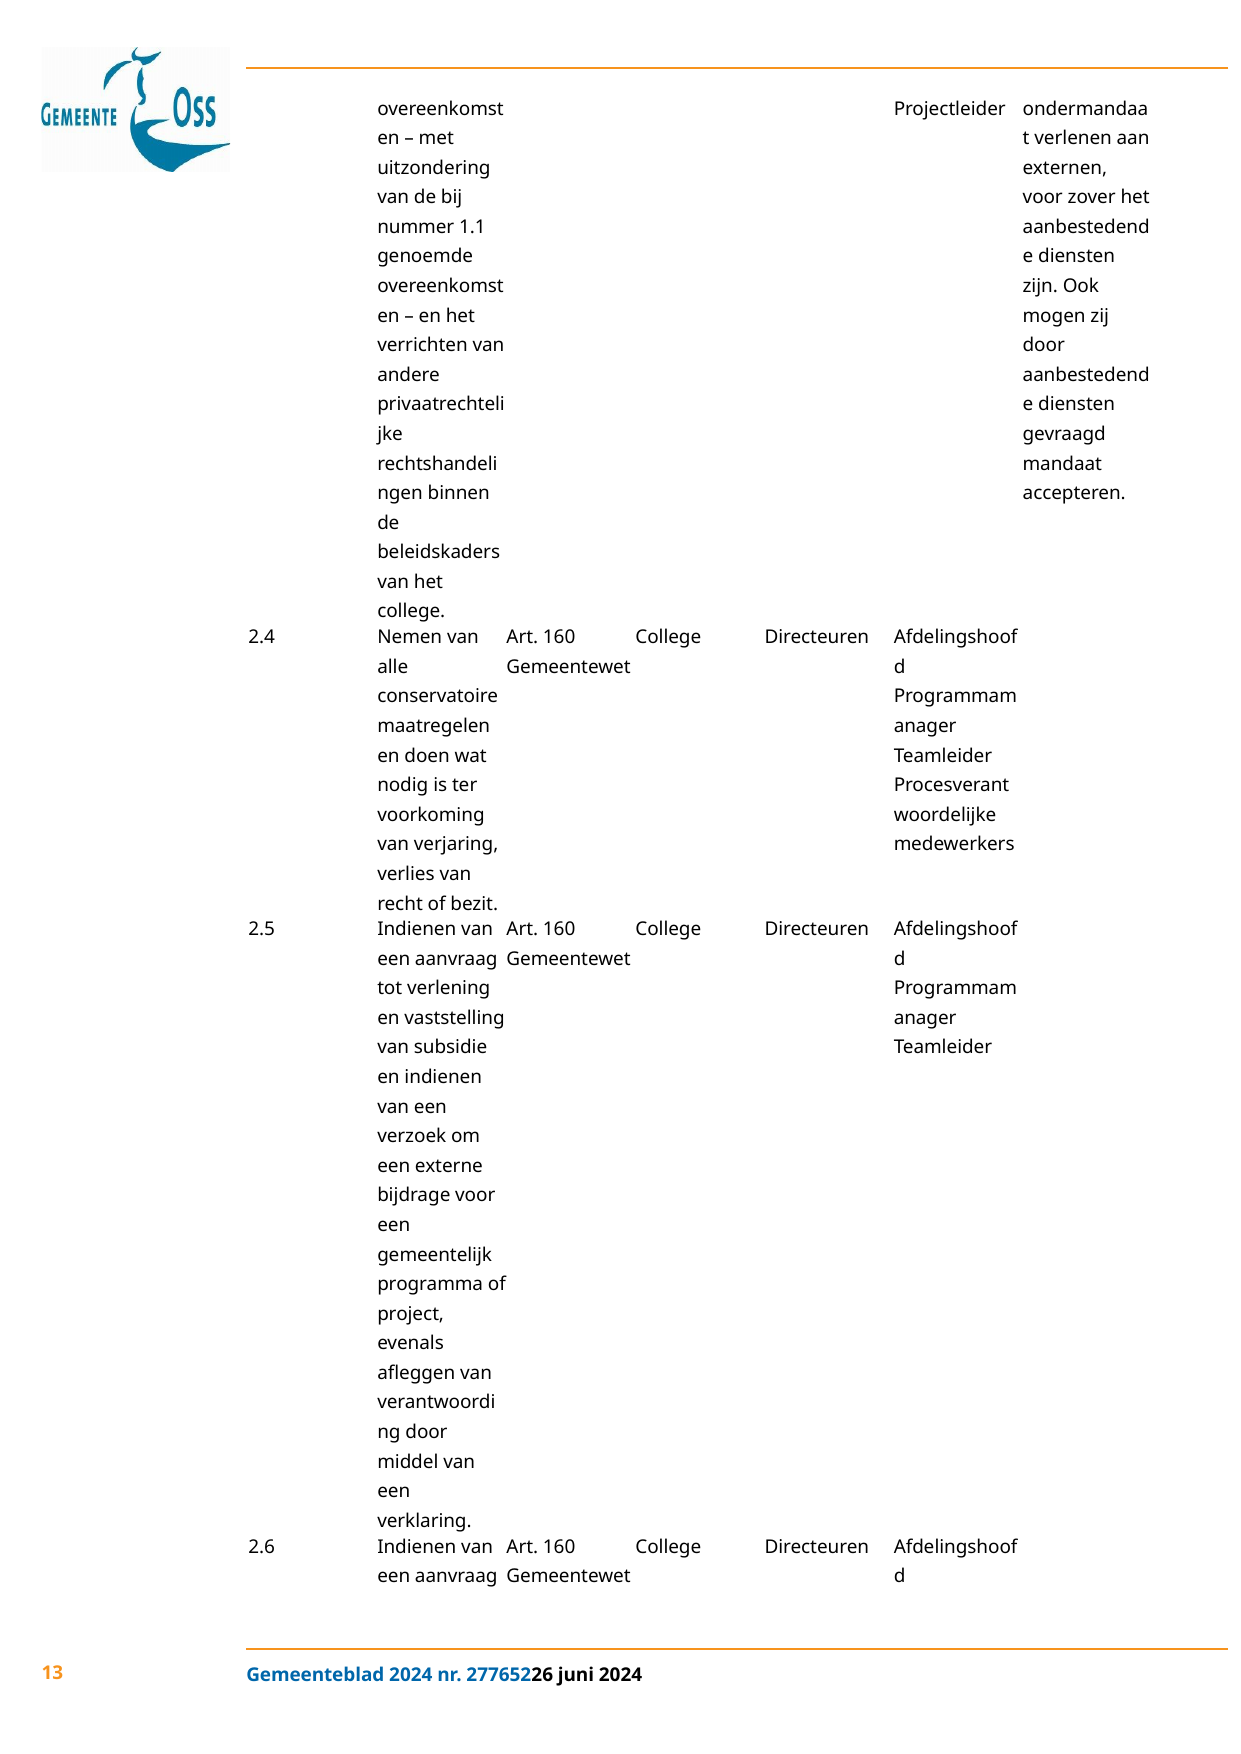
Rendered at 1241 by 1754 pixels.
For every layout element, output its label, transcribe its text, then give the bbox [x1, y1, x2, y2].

table_cell 2.4 [248, 624, 377, 915]
table_cell Afdelingshoofd Programmamanager Teamleider [894, 915, 1022, 1533]
table_cell Directeuren [764, 1533, 893, 1588]
table_cell 2.6 [248, 1533, 377, 1588]
table_cell [764, 95, 893, 623]
table_cell [1023, 624, 1152, 915]
table_cell College [635, 915, 764, 1533]
table_cell Projectleider [894, 95, 1022, 623]
table_cell Art. 160 Gemeentewet [506, 1533, 635, 1588]
table_cell ondermandaat verlenen aan externen, voor zover het aanbestedende diensten zijn. Ook mogen zij door aanbestedende diensten gevraagd mandaat accepteren. [1023, 95, 1152, 623]
table_cell 2.5 [248, 915, 377, 1533]
table_cell [506, 95, 635, 623]
table_cell Directeuren [764, 915, 893, 1533]
table_cell [635, 95, 764, 623]
table_cell [1023, 1533, 1152, 1588]
table_cell Directeuren [764, 624, 893, 915]
table_cell [1023, 915, 1152, 1533]
table_cell Afdelingshoofd [894, 1533, 1022, 1588]
table_cell Afdelingshoofd Programmamanager Teamleider Procesverantwoordelijke medewerkers [894, 624, 1022, 915]
table_cell Art. 160 Gemeentewet [506, 915, 635, 1533]
table_cell Indienen van een aanvraag tot verlening en vaststelling van subsidie en indienen van een verzoek om een externe bijdrage voor een gemeentelijk programma of project, evenals afleggen van verantwoording door middel van een verklaring. [377, 915, 506, 1533]
table_cell Nemen van alle conservatoire maatregelen en doen wat nodig is ter voorkoming van verjaring, verlies van recht of bezit. [377, 624, 506, 915]
table_cell Indienen van een aanvraag [377, 1533, 506, 1588]
table_cell [248, 95, 377, 623]
picture [41, 47, 231, 172]
table_cell College [635, 1533, 764, 1588]
table_cell Art. 160 Gemeentewet [506, 624, 635, 915]
table_cell College [635, 624, 764, 915]
table_cell overeenkomsten – met uitzondering van de bij nummer 1.1 genoemde overeenkomsten – en het verrichten van andere privaatrechtelijke rechtshandelingen binnen de beleidskaders van het college. [377, 95, 506, 623]
